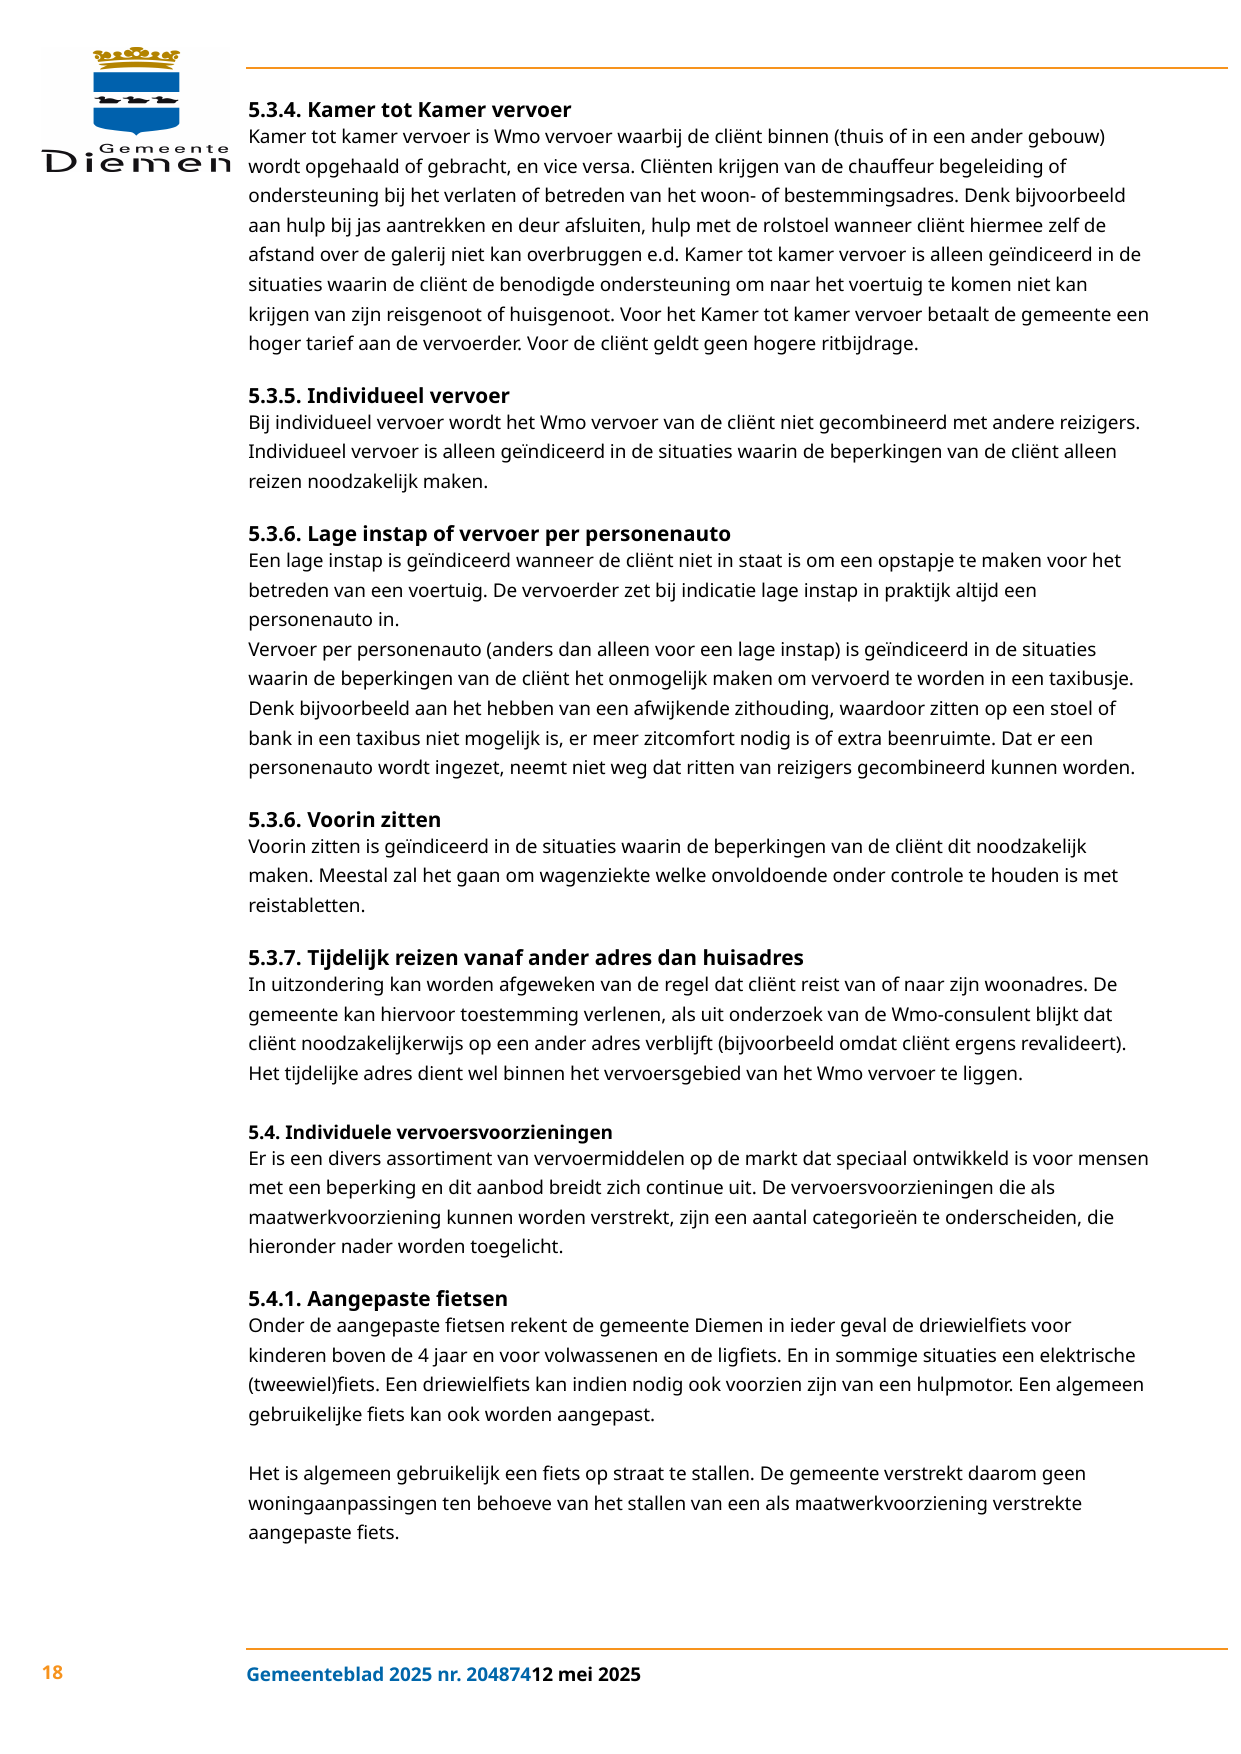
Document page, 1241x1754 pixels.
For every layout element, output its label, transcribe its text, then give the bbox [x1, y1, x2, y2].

text Voorin zitten is geïndiceerd in de situaties waarin de beperkingen van de cliënt dit noodzakelijk maken. Meestal zal het gaan om wagenziekte welke onvoldoende onder controle te houden is met reistabletten. [248, 833, 1152, 918]
text Vervoer per personenauto (anders dan alleen voor een lage instap) is geïndiceerd in de situaties waarin de beperkingen van de cliënt het onmogelijk maken om vervoerd te worden in een taxibusje. Denk bijvoorbeeld aan het hebben van een afwijkende zithouding, waardoor zitten op een stoel of bank in een taxibus niet mogelijk is, er meer zitcomfort nodig is of extra beenruimte. Dat er een personenauto wordt ingezet, neemt niet weg dat ritten van reizigers gecombineerd kunnen worden. [248, 636, 1152, 780]
text 5.4.1. Aangepaste fietsen [248, 1284, 1152, 1312]
text 5.3.6. Voorin zitten [248, 805, 1152, 833]
text 5.3.4. Kamer tot Kamer vervoer [248, 95, 1152, 123]
text Een lage instap is geïndiceerd wanneer de cliënt niet in staat is om een opstapje te maken voor het betreden van een voertuig. De vervoerder zet bij indicatie lage instap in praktijk altijd een personenauto in. [248, 547, 1152, 632]
picture [41, 47, 231, 172]
text In uitzondering kan worden afgeweken van de regel dat cliënt reist van of naar zijn woonadres. De gemeente kan hiervoor toestemming verlenen, als uit onderzoek van de Wmo-consulent blijkt dat cliënt noodzakelijkerwijs op een ander adres verblijft (bijvoorbeeld omdat cliënt ergens revalideert). Het tijdelijke adres dient wel binnen het vervoersgebied van het Wmo vervoer te liggen. [248, 971, 1152, 1086]
text 5.3.7. Tijdelijk reizen vanaf ander adres dan huisadres [248, 943, 1152, 971]
text 5.3.5. Individueel vervoer [248, 381, 1152, 409]
text Bij individueel vervoer wordt het Wmo vervoer van de cliënt niet gecombineerd met andere reizigers. Individueel vervoer is alleen geïndiceerd in de situaties waarin de beperkingen van de cliënt alleen reizen noodzakelijk maken. [248, 409, 1152, 494]
text 5.3.6. Lage instap of vervoer per personenauto [248, 519, 1152, 547]
text Kamer tot kamer vervoer is Wmo vervoer waarbij de cliënt binnen (thuis of in een ander gebouw) wordt opgehaald of gebracht, en vice versa. Cliënten krijgen van de chauffeur begeleiding of ondersteuning bij het verlaten of betreden van het woon- of bestemmingsadres. Denk bijvoorbeeld aan hulp bij jas aantrekken en deur afsluiten, hulp met de rolstoel wanneer cliënt hiermee zelf de afstand over de galerij niet kan overbruggen e.d. Kamer tot kamer vervoer is alleen geïndiceerd in de situaties waarin de cliënt de benodigde ondersteuning om naar het voertuig te komen niet kan krijgen van zijn reisgenoot of huisgenoot. Voor het Kamer tot kamer vervoer betaalt de gemeente een hoger tarief aan de vervoerder. Voor de cliënt geldt geen hogere ritbijdrage. [248, 123, 1152, 356]
text 5.4. Individuele vervoersvoorzieningen [248, 1119, 1152, 1145]
text Het is algemeen gebruikelijk een fiets op straat te stallen. De gemeente verstrekt daarom geen woningaanpassingen ten behoeve van het stallen van een als maatwerkvoorziening verstrekte aangepaste fiets. [248, 1460, 1152, 1545]
text Onder de aangepaste fietsen rekent de gemeente Diemen in ieder geval de driewielfiets voor kinderen boven de 4 jaar en voor volwassenen en de ligfiets. En in sommige situaties een elektrische (tweewiel)fiets. Een driewielfiets kan indien nodig ook voorzien zijn van een hulpmotor. Een algemeen gebruikelijke fiets kan ook worden aangepast. [248, 1312, 1152, 1427]
text Er is een divers assortiment van vervoermiddelen op de markt dat speciaal ontwikkeld is voor mensen met een beperking en dit aanbod breidt zich continue uit. De vervoersvoorzieningen die als maatwerkvoorziening kunnen worden verstrekt, zijn een aantal categorieën te onderscheiden, die hieronder nader worden toegelicht. [248, 1145, 1152, 1259]
